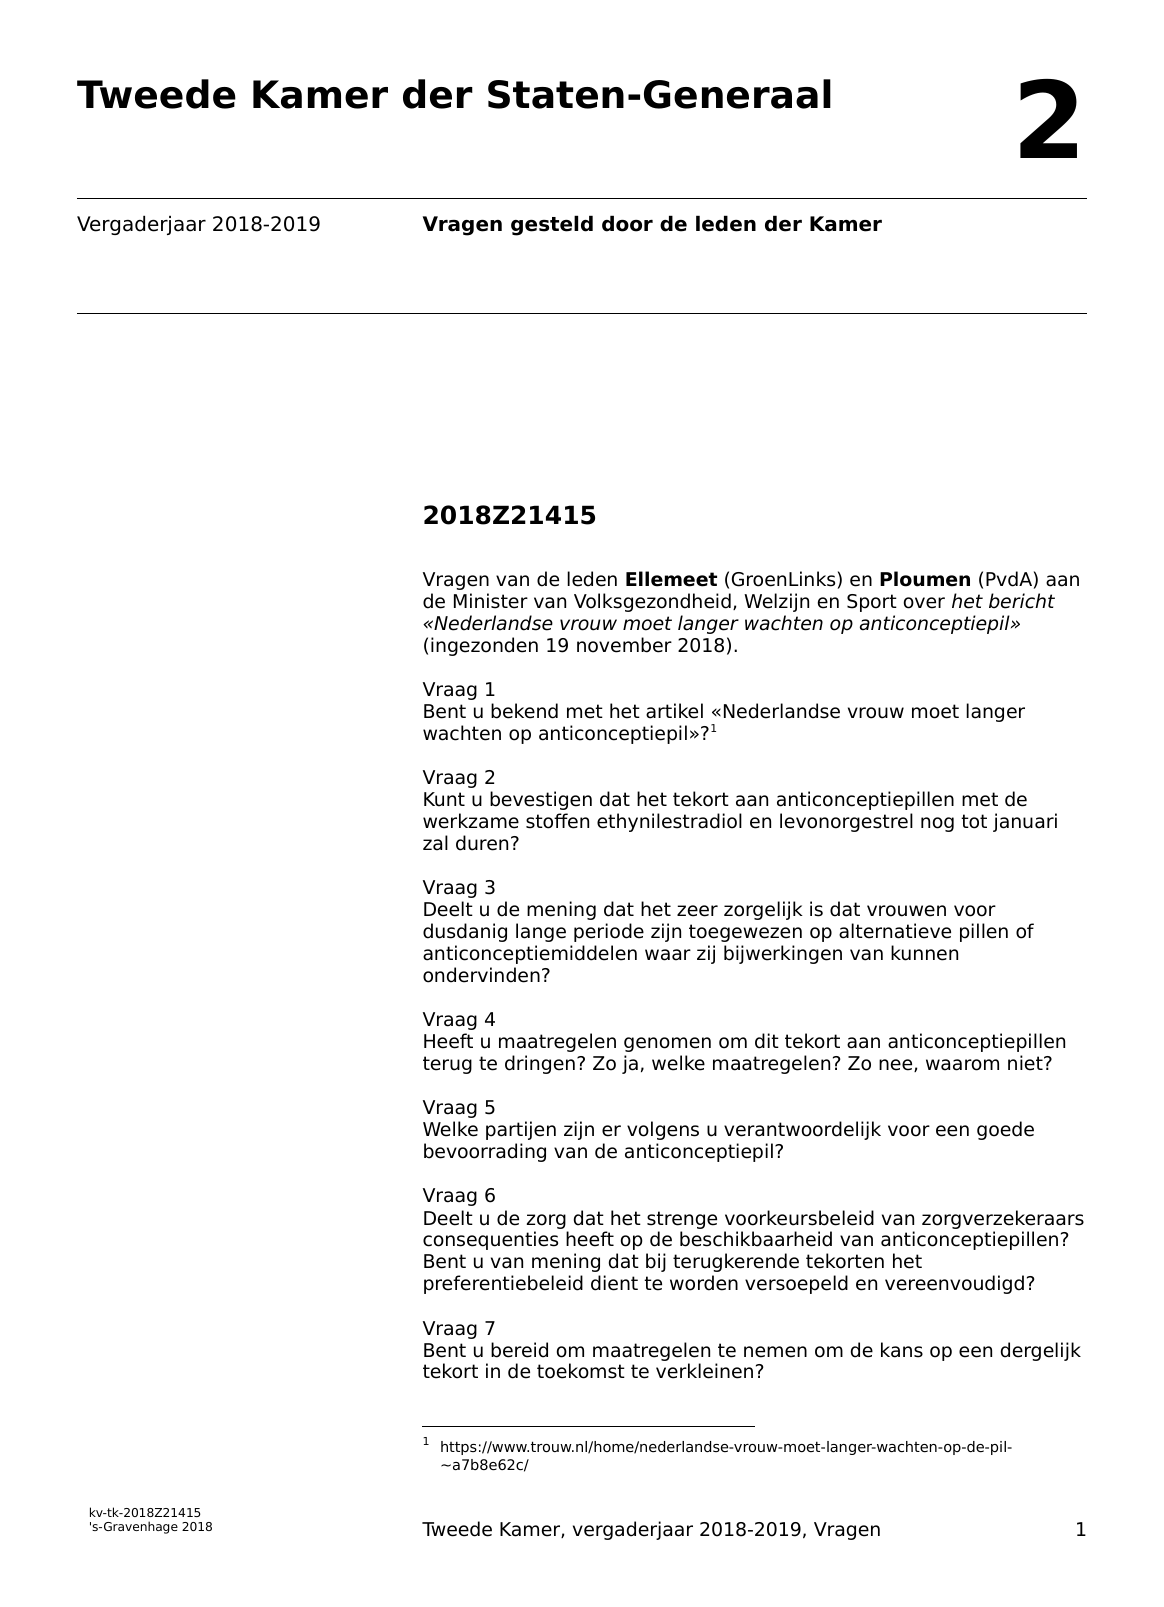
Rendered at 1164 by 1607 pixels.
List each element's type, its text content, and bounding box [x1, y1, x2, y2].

text Bent u bekend met het artikel «Nederlandse vrouw moet langer wachten op anticonceptiepil»? [422, 701, 1087, 745]
text Kunt u bevestigen dat het tekort aan anticonceptiepillen met de werkzame stoffen ethynilestradiol en levonorgestrel nog tot januari zal duren? [422, 789, 1087, 855]
text Vraag 5 [422, 1097, 1087, 1119]
table_cell Vragen gesteld door de leden der Kamer [422, 199, 1087, 313]
table_header 2 [886, 59, 1087, 198]
text Vraag 7 [422, 1317, 1087, 1339]
text Heeft u maatregelen genomen om dit tekort aan anticonceptiepillen terug te dringen? Zo ja, welke maatregelen? Zo nee, waarom niet? [422, 1031, 1087, 1075]
text Vraag 1 [422, 679, 1087, 701]
text Vragen van de leden Ellemeet (GroenLinks) en Ploumen (PvdA) aan de Minister van Volksgezondheid, Welzijn en Sport over het bericht «Nederlandse vrouw moet langer wachten op anticonceptiepil» (ingezonden 19 november 2018). [422, 569, 1087, 657]
text kv-tk-2018Z21415 [88, 1506, 323, 1520]
text Deelt u de zorg dat het strenge voorkeursbeleid van zorgverzekeraars consequenties heeft op de beschikbaarheid van anticonceptiepillen? Bent u van mening dat bij terugkerende tekorten het preferentiebeleid dient te worden versoepeld en vereenvoudigd? [422, 1207, 1087, 1295]
table_header Tweede Kamer der Staten-Generaal [77, 59, 886, 198]
text Vraag 4 [422, 1009, 1087, 1031]
text Welke partijen zijn er volgens u verantwoordelijk voor een goede bevoorrading van de anticonceptiepil? [422, 1119, 1087, 1163]
text Bent u bereid om maatregelen te nemen om de kans op een dergelijk tekort in de toekomst te verkleinen? [422, 1339, 1087, 1383]
text 2018Z21415 [422, 501, 1087, 531]
text Vraag 6 [422, 1185, 1087, 1207]
text Vraag 3 [422, 877, 1087, 899]
text 's-Gravenhage 2018 [88, 1520, 323, 1534]
table_cell Vergaderjaar 2018-2019 [77, 199, 422, 313]
text https://www.trouw.nl/home/nederlandse-vrouw-moet-langer-wachten-op-de-pil-~a7b8e62c/ [422, 1435, 1087, 1474]
text Deelt u de mening dat het zeer zorgelijk is dat vrouwen voor dusdanig lange periode zijn toegewezen op alternatieve pillen of anticonceptiemiddelen waar zij bijwerkingen van kunnen ondervinden? [422, 899, 1087, 987]
text Vraag 2 [422, 767, 1087, 789]
